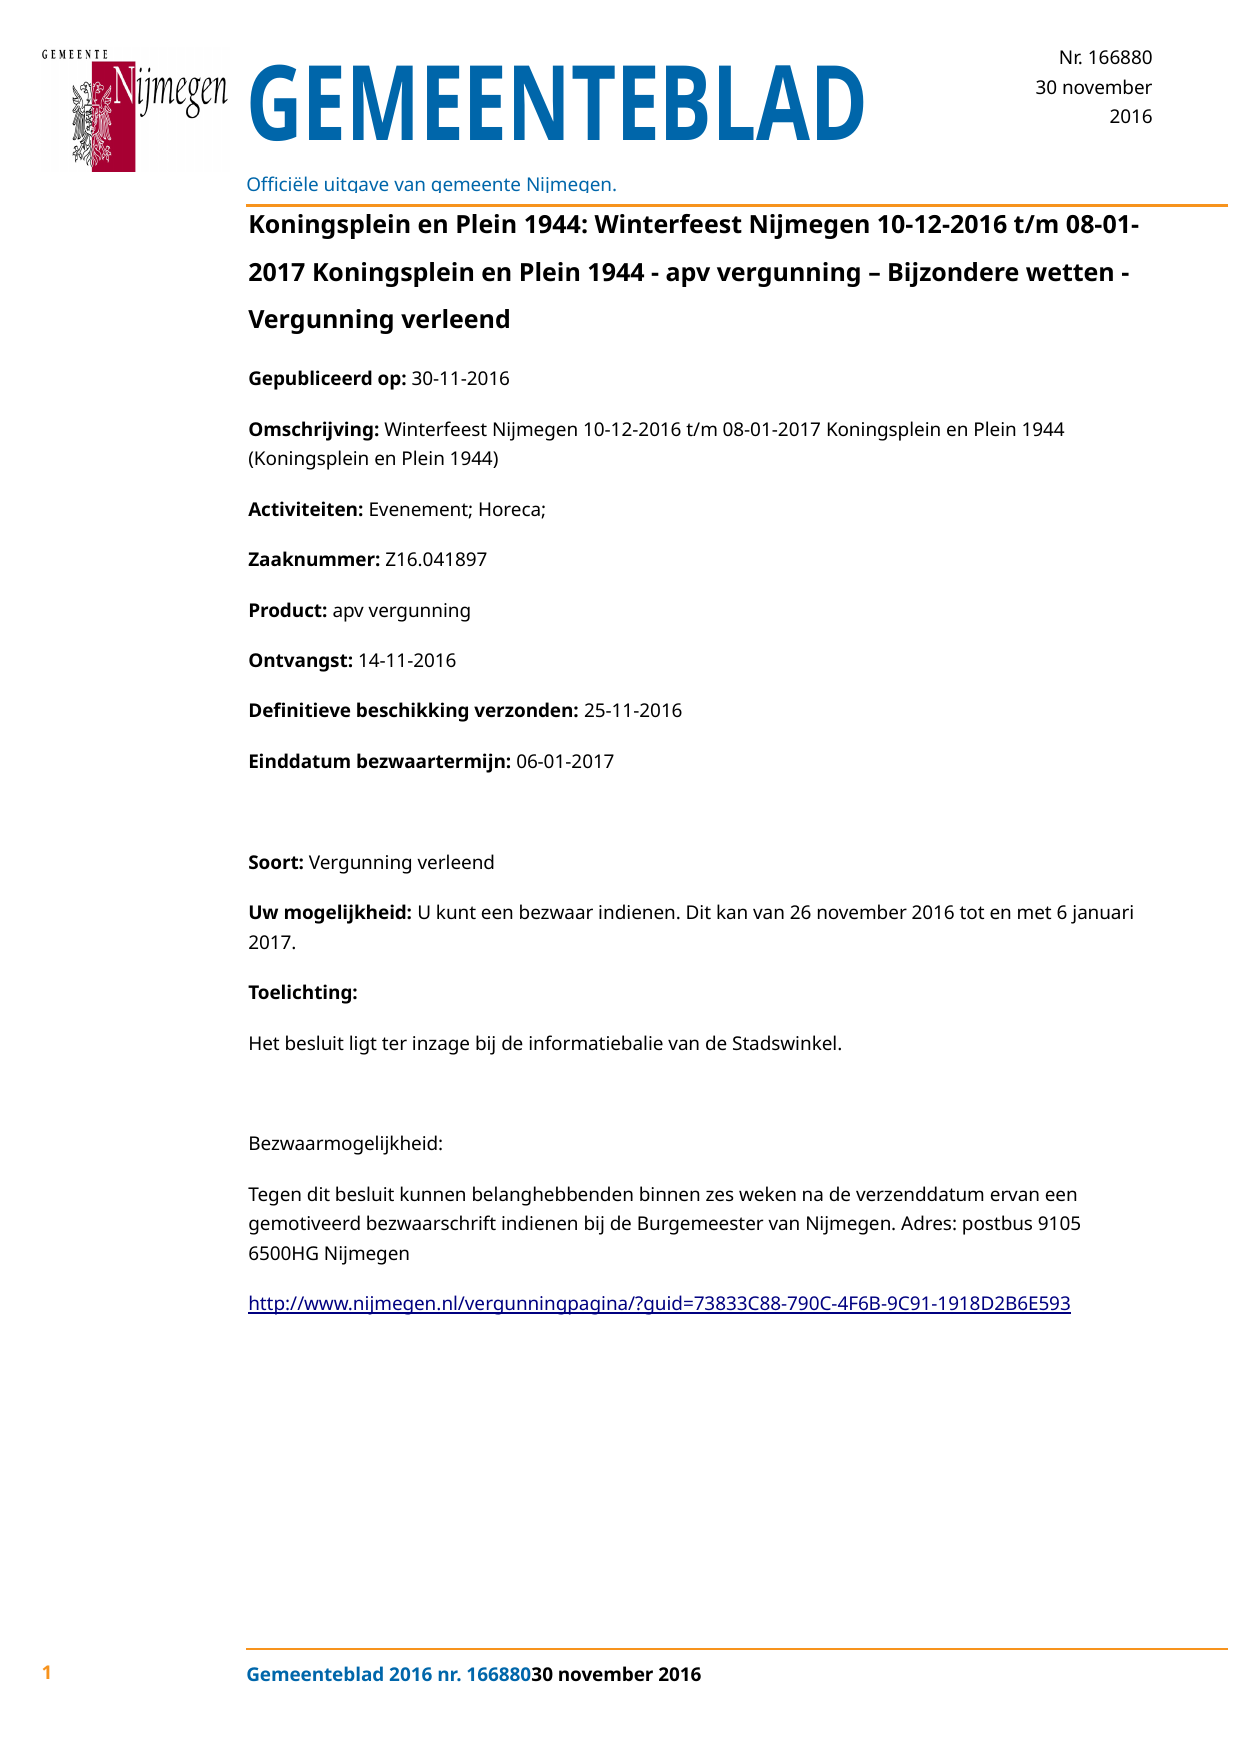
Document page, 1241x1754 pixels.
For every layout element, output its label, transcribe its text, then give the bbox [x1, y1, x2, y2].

text Definitieve beschikking verzonden: 25-11-2016 [248, 698, 1152, 723]
text http://www.nijmegen.nl/vergunningpagina/?guid=73833C88-790C-4F6B-9C91-1918D2B6E593 [248, 1291, 1152, 1316]
text Bezwaarmogelijkheid: [248, 1131, 1152, 1156]
text Gepubliceerd op: 30-11-2016 [248, 366, 1152, 391]
text Tegen dit besluit kunnen belanghebbenden binnen zes weken na de verzenddatum ervan een gemotiveerd bezwaarschrift indienen bij de Burgemeester van Nijmegen. Adres: postbus 9105 6500HG Nijmegen [248, 1181, 1152, 1266]
text Einddatum bezwaartermijn: 06-01-2017 [248, 748, 1152, 774]
picture [41, 47, 231, 172]
text Uw mogelijkheid: U kunt een bezwaar indienen. Dit kan van 26 november 2016 tot en met 6 januari 2017. [248, 899, 1152, 954]
text Soort: Vergunning verleend [248, 849, 1152, 874]
text Het besluit ligt ter inzage bij de informatiebalie van de Stadswinkel. [248, 1030, 1152, 1055]
text Activiteiten: Evenement; Horeca; [248, 496, 1152, 522]
text Toelichting: [248, 979, 1152, 1005]
text Koningsplein en Plein 1944: Winterfeest Nijmegen 10-12-2016 t/m 08-01-2017 Koningsplein en Plein 1944 - apv vergunning – Bijzondere wetten - Vergunning verleend [248, 207, 1152, 336]
text Omschrijving: Winterfeest Nijmegen 10-12-2016 t/m 08-01-2017 Koningsplein en Plein 1944 (Koningsplein en Plein 1944) [248, 416, 1152, 471]
text Zaaknummer: Z16.041897 [248, 546, 1152, 572]
text Ontvangst: 14-11-2016 [248, 647, 1152, 673]
text Product: apv vergunning [248, 597, 1152, 622]
